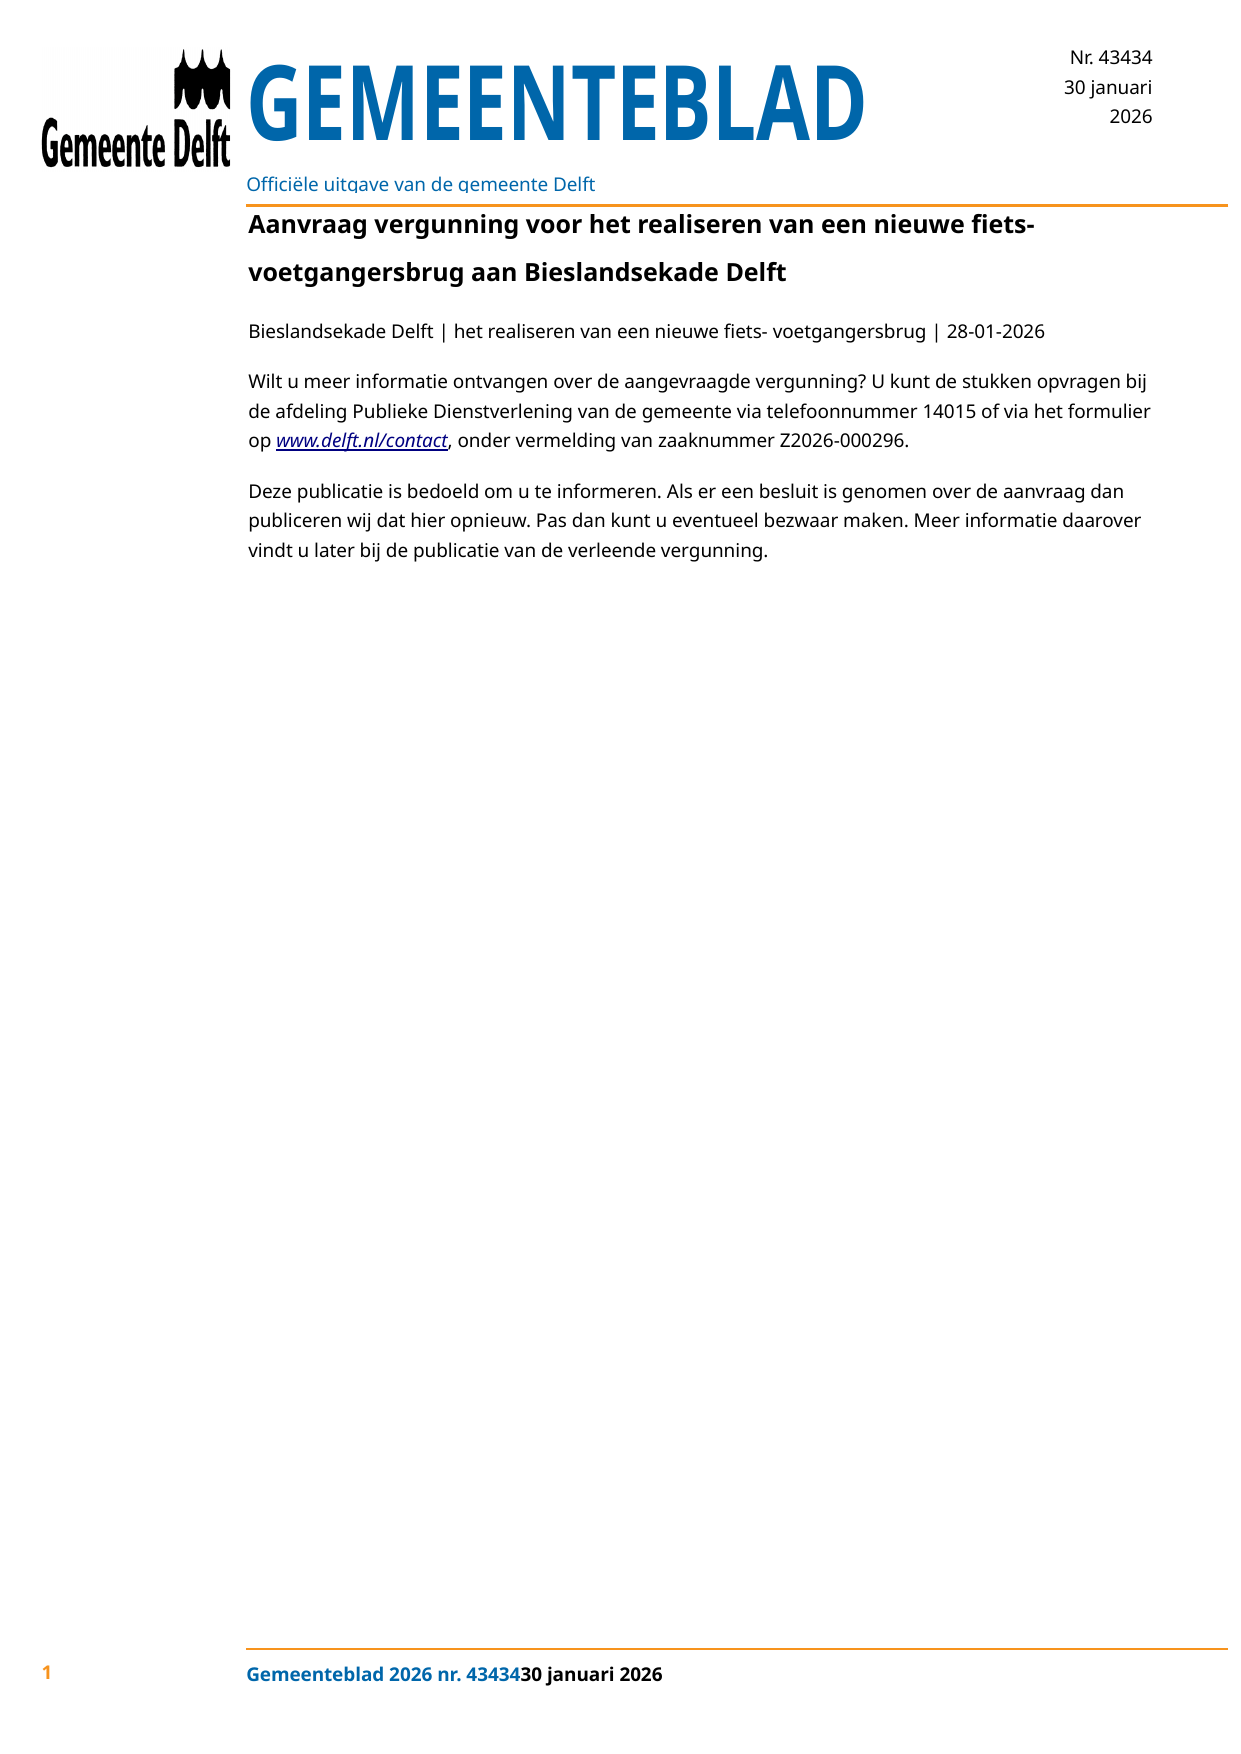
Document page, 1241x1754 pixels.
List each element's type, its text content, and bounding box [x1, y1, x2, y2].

text Aanvraag vergunning voor het realiseren van een nieuwe fiets- voetgangersbrug aan Bieslandsekade Delft [248, 207, 1152, 288]
text Wilt u meer informatie ontvangen over de aangevraagde vergunning? U kunt de stukken opvragen bij de afdeling Publieke Dienstverlening van de gemeente via telefoonnummer 14015 of via het formulier op www.delft.nl/contact, onder vermelding van zaaknummer Z2026-000296. [248, 368, 1152, 453]
text Bieslandsekade Delft | het realiseren van een nieuwe fiets- voetgangersbrug | 28-01-2026 [248, 318, 1152, 344]
picture [41, 47, 231, 172]
text Deze publicatie is bedoeld om u te informeren. Als er een besluit is genomen over de aanvraag dan publiceren wij dat hier opnieuw. Pas dan kunt u eventueel bezwaar maken. Meer informatie daarover vindt u later bij de publicatie van de verleende vergunning. [248, 478, 1152, 563]
